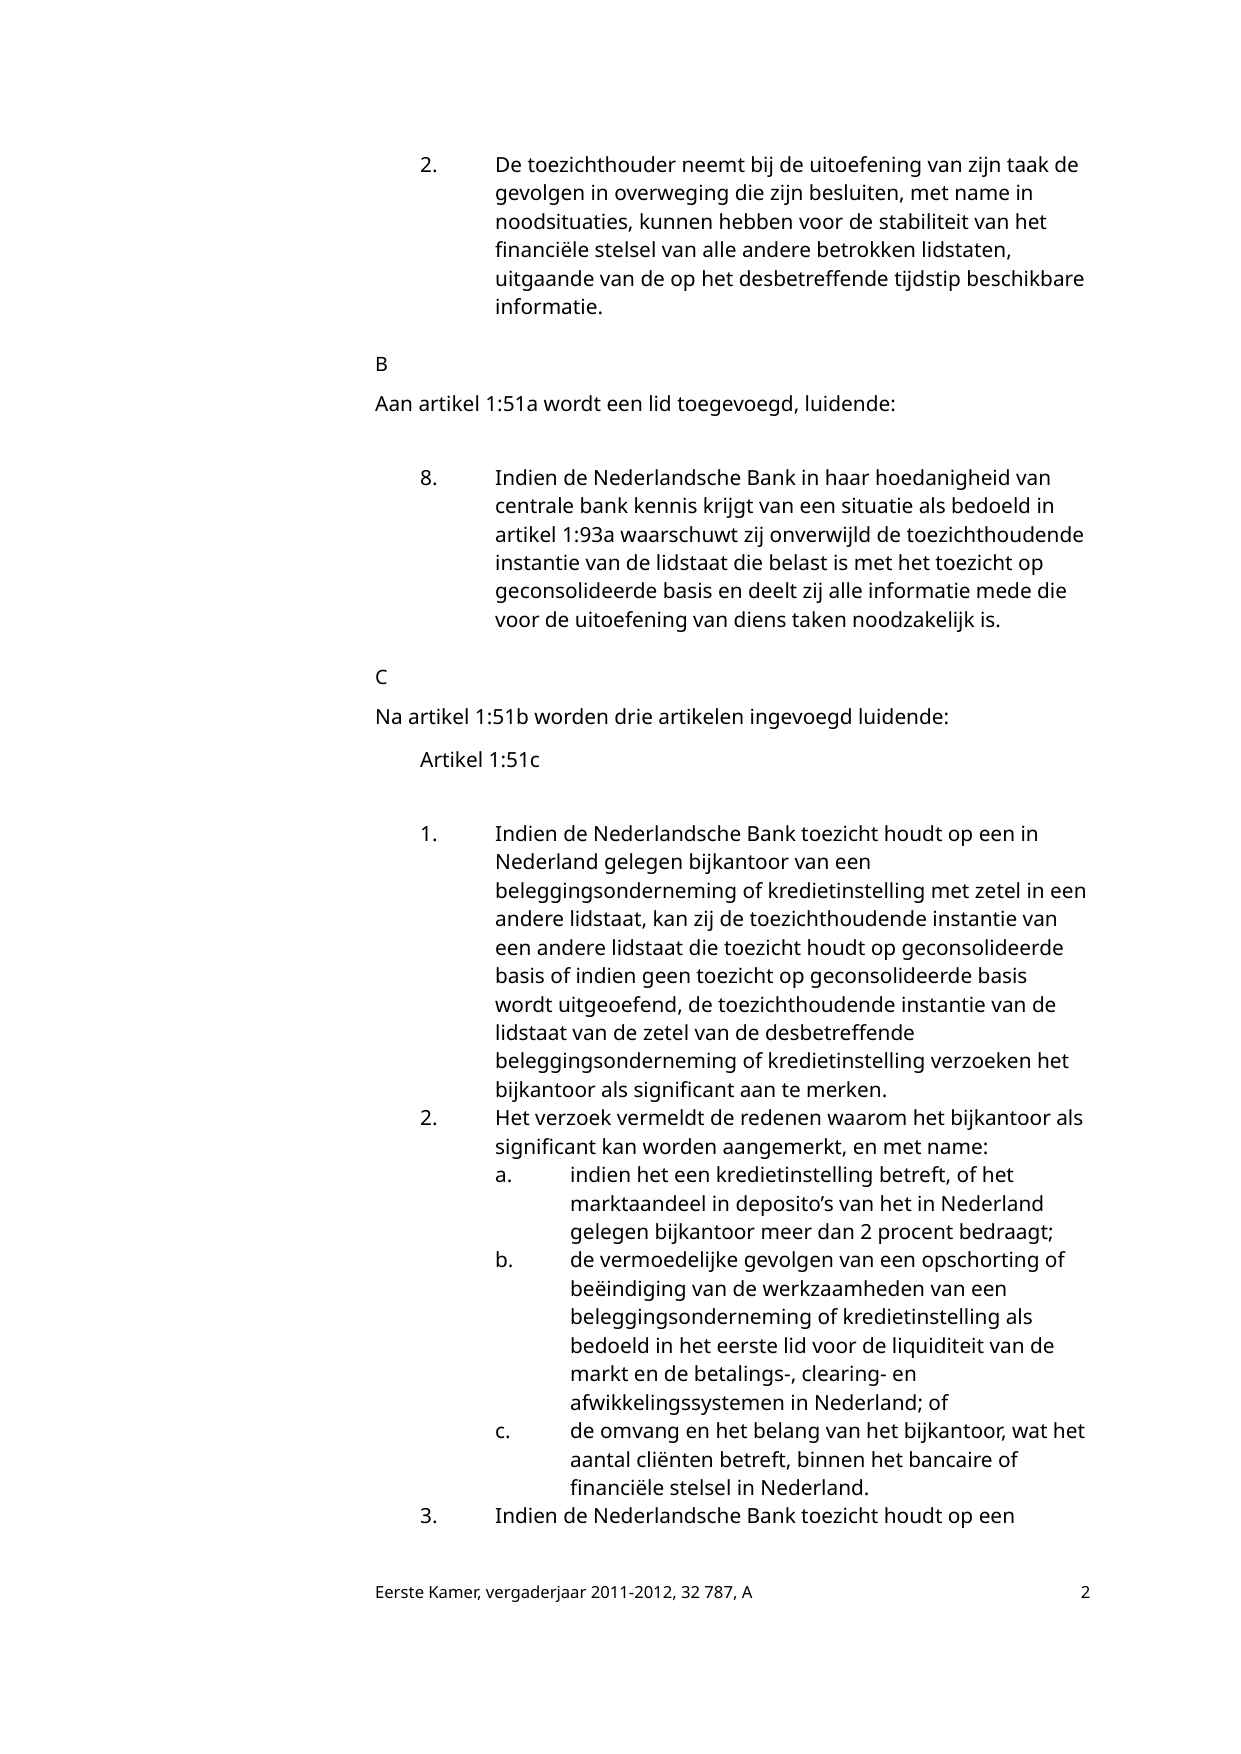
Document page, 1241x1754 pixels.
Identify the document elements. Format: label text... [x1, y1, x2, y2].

text Na artikel 1:51b worden drie artikelen ingevoegd luidende: [375, 702, 1090, 731]
list Indien de Nederlandsche Bank toezicht houdt op een [420, 1502, 1090, 1530]
list De toezichthouder neemt bij de uitoefening van zijn taak de gevolgen in overweging die zijn besluiten, met name in noodsituaties, kunnen hebben voor de stabiliteit van het financiële stelsel van alle andere betrokken lidstaten, uitgaande van de op het desbetreffende tijdstip beschikbare informatie. [420, 150, 1090, 321]
list de vermoedelijke gevolgen van een opschorting of beëindiging van de werkzaamheden van een beleggingsonderneming of kredietinstelling als bedoeld in het eerste lid voor de liquiditeit van de markt en de betalings-, clearing- en afwikkelingssystemen in Nederland; of [495, 1246, 1090, 1416]
text B [375, 351, 1090, 378]
text C [375, 663, 1090, 690]
list de omvang en het belang van het bijkantoor, wat het aantal cliënten betreft, binnen het bancaire of financiële stelsel in Nederland. [495, 1416, 1090, 1502]
subtitle Artikel 1:51c [420, 746, 1090, 774]
list Het verzoek vermeldt de redenen waarom het bijkantoor als significant kan worden aangemerkt, en met name: [420, 1103, 1090, 1160]
list Indien de Nederlandsche Bank toezicht houdt op een in Nederland gelegen bijkantoor van een beleggingsonderneming of kredietinstelling met zetel in een andere lidstaat, kan zij de toezichthoudende instantie van een andere lidstaat die toezicht houdt op geconsolideerde basis of indien geen toezicht op geconsolideerde basis wordt uitgeoefend, de toezichthoudende instantie van de lidstaat van de zetel van de desbetreffende beleggingsonderneming of kredietinstelling verzoeken het bijkantoor als significant aan te merken. [420, 819, 1090, 1103]
list Indien de Nederlandsche Bank in haar hoedanigheid van centrale bank kennis krijgt van een situatie als bedoeld in artikel 1:93a waarschuwt zij onverwijld de toezichthoudende instantie van de lidstaat die belast is met het toezicht op geconsolideerde basis en deelt zij alle informatie mede die voor de uitoefening van diens taken noodzakelijk is. [420, 463, 1090, 633]
list indien het een kredietinstelling betreft, of het marktaandeel in deposito’s van het in Nederland gelegen bijkantoor meer dan 2 procent bedraagt; [495, 1160, 1090, 1246]
text Aan artikel 1:51a wordt een lid toegevoegd, luidende: [375, 389, 1090, 418]
